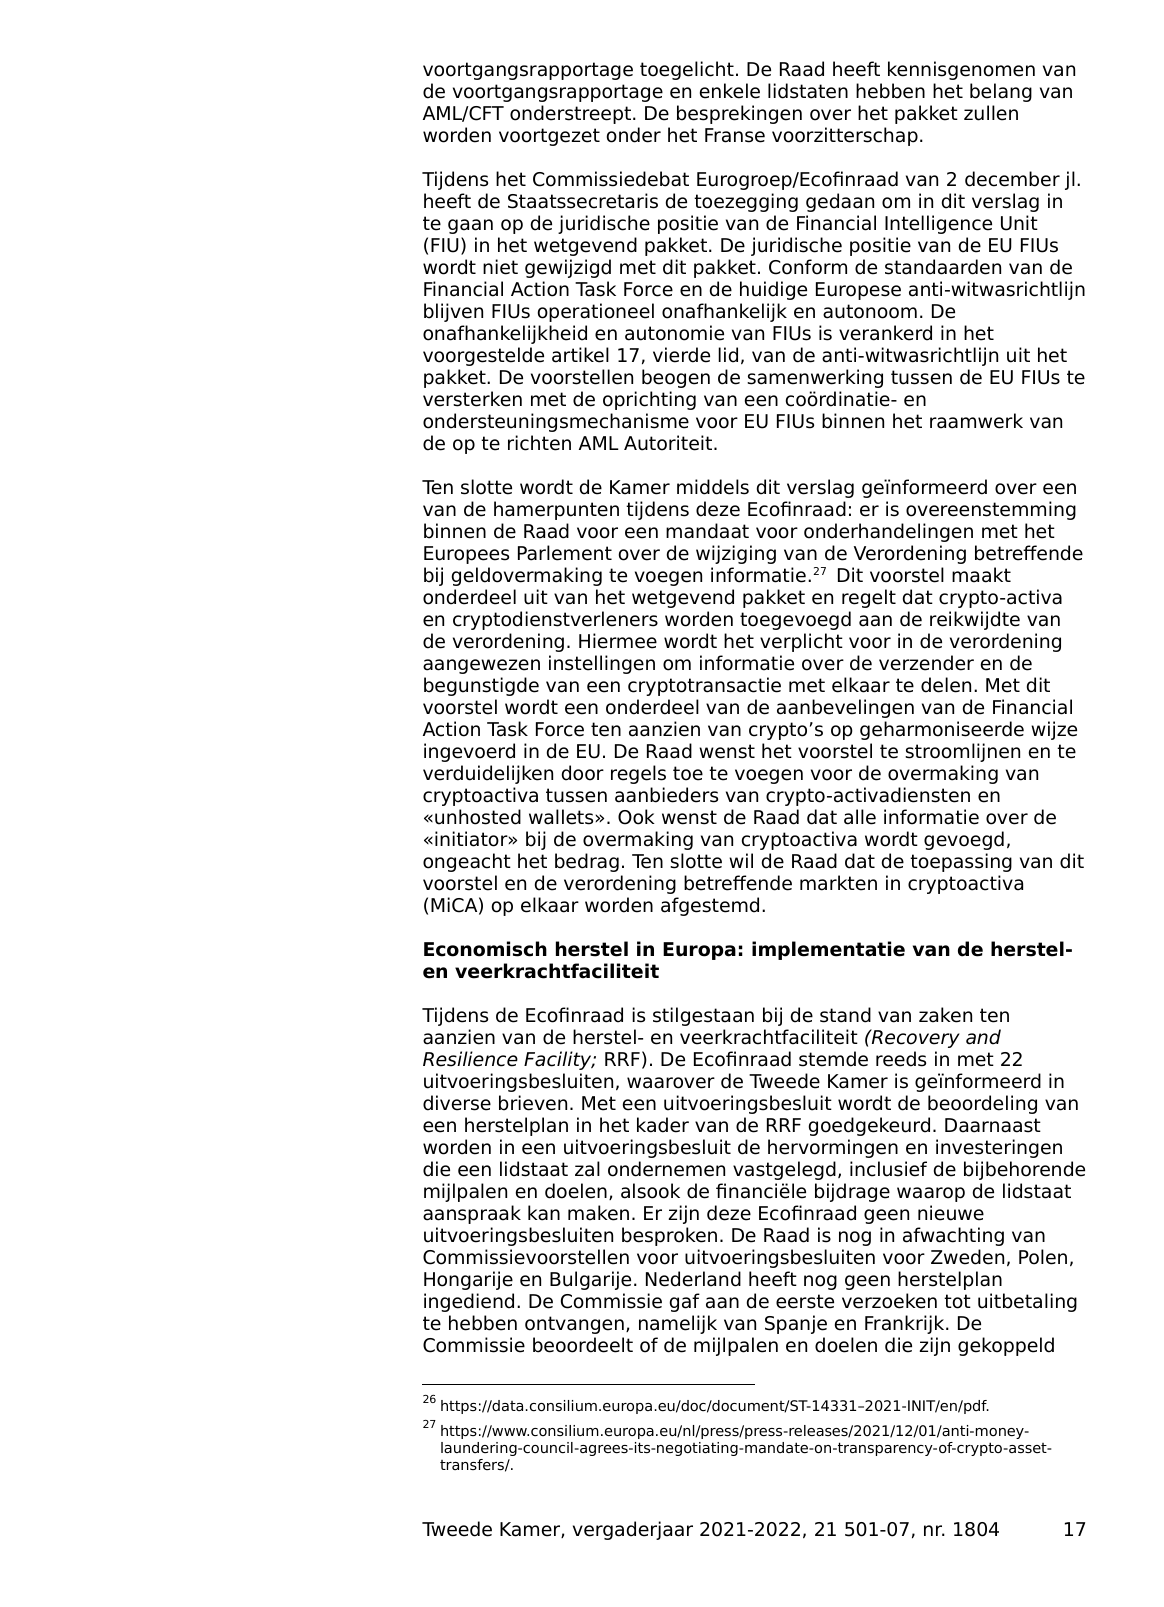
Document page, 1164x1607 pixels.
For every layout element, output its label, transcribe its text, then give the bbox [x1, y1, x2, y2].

text Tijdens de Ecofinraad is stilgestaan bij de stand van zaken ten aanzien van de herstel- en veerkrachtfaciliteit (Recovery and Resilience Facility; RRF). De Ecofinraad stemde reeds in met 22 uitvoeringsbesluiten, waarover de Tweede Kamer is geïnformeerd in diverse brieven. Met een uitvoeringsbesluit wordt de beoordeling van een herstelplan in het kader van de RRF goedgekeurd. Daarnaast worden in een uitvoeringsbesluit de hervormingen en investeringen die een lidstaat zal ondernemen vastgelegd, inclusief de bijbehorende mijlpalen en doelen, alsook de financiële bijdrage waarop de lidstaat aanspraak kan maken. Er zijn deze Ecofinraad geen nieuwe uitvoeringsbesluiten besproken. De Raad is nog in afwachting van Commissievoorstellen voor uitvoeringsbesluiten voor Zweden, Polen, Hongarije en Bulgarije. Nederland heeft nog geen herstelplan ingediend. De Commissie gaf aan de eerste verzoeken tot uitbetaling te hebben ontvangen, namelijk van Spanje en Frankrijk. De Commissie beoordeelt of de mijlpalen en doelen die zijn gekoppeld [422, 1005, 1087, 1357]
text Ten slotte wordt de Kamer middels dit verslag geïnformeerd over een van de hamerpunten tijdens deze Ecofinraad: er is overeenstemming binnen de Raad voor een mandaat voor onderhandelingen met het Europees Parlement over de wijziging van de Verordening betreffende bij geldovermaking te voegen informatie. Dit voorstel maakt onderdeel uit van het wetgevend pakket en regelt dat crypto-activa en cryptodienstverleners worden toegevoegd aan de reikwijdte van de verordening. Hiermee wordt het verplicht voor in de verordening aangewezen instellingen om informatie over de verzender en de begunstigde van een cryptotransactie met elkaar te delen. Met dit voorstel wordt een onderdeel van de aanbevelingen van de Financial Action Task Force ten aanzien van crypto’s op geharmoniseerde wijze ingevoerd in de EU. De Raad wenst het voorstel te stroomlijnen en te verduidelijken door regels toe te voegen voor de overmaking van cryptoactiva tussen aanbieders van crypto-activadiensten en «unhosted wallets». Ook wenst de Raad dat alle informatie over de «initiator» bij de overmaking van cryptoactiva wordt gevoegd, ongeacht het bedrag. Ten slotte wil de Raad dat de toepassing van dit voorstel en de verordening betreffende markten in cryptoactiva (MiCA) op elkaar worden afgestemd. [422, 477, 1087, 917]
text Tijdens het Commissiedebat Eurogroep/Ecofinraad van 2 december jl. heeft de Staatssecretaris de toezegging gedaan om in dit verslag in te gaan op de juridische positie van de Financial Intelligence Unit (FIU) in het wetgevend pakket. De juridische positie van de EU FIUs wordt niet gewijzigd met dit pakket. Conform de standaarden van de Financial Action Task Force en de huidige Europese anti-witwasrichtlijn blijven FIUs operationeel onafhankelijk en autonoom. De onafhankelijkheid en autonomie van FIUs is verankerd in het voorgestelde artikel 17, vierde lid, van de anti-witwasrichtlijn uit het pakket. De voorstellen beogen de samenwerking tussen de EU FIUs te versterken met de oprichting van een coördinatie- en ondersteuningsmechanisme voor EU FIUs binnen het raamwerk van de op te richten AML Autoriteit. [422, 169, 1087, 455]
text https://data.consilium.europa.eu/doc/document/ST-14331–2021-INIT/en/pdf. [422, 1393, 1087, 1416]
text voortgangsrapportage toegelicht. De Raad heeft kennisgenomen van de voortgangsrapportage en enkele lidstaten hebben het belang van AML/CFT onderstreept. De besprekingen over het pakket zullen worden voortgezet onder het Franse voorzitterschap. [422, 59, 1087, 147]
text https://www.consilium.europa.eu/nl/press/press-releases/2021/12/01/anti-money-laundering-council-agrees-its-negotiating-mandate-on-transparency-of-crypto-asset-transfers/. [422, 1418, 1087, 1474]
subtitle Economisch herstel in Europa: implementatie van de herstel- en veerkrachtfaciliteit [422, 939, 1087, 983]
